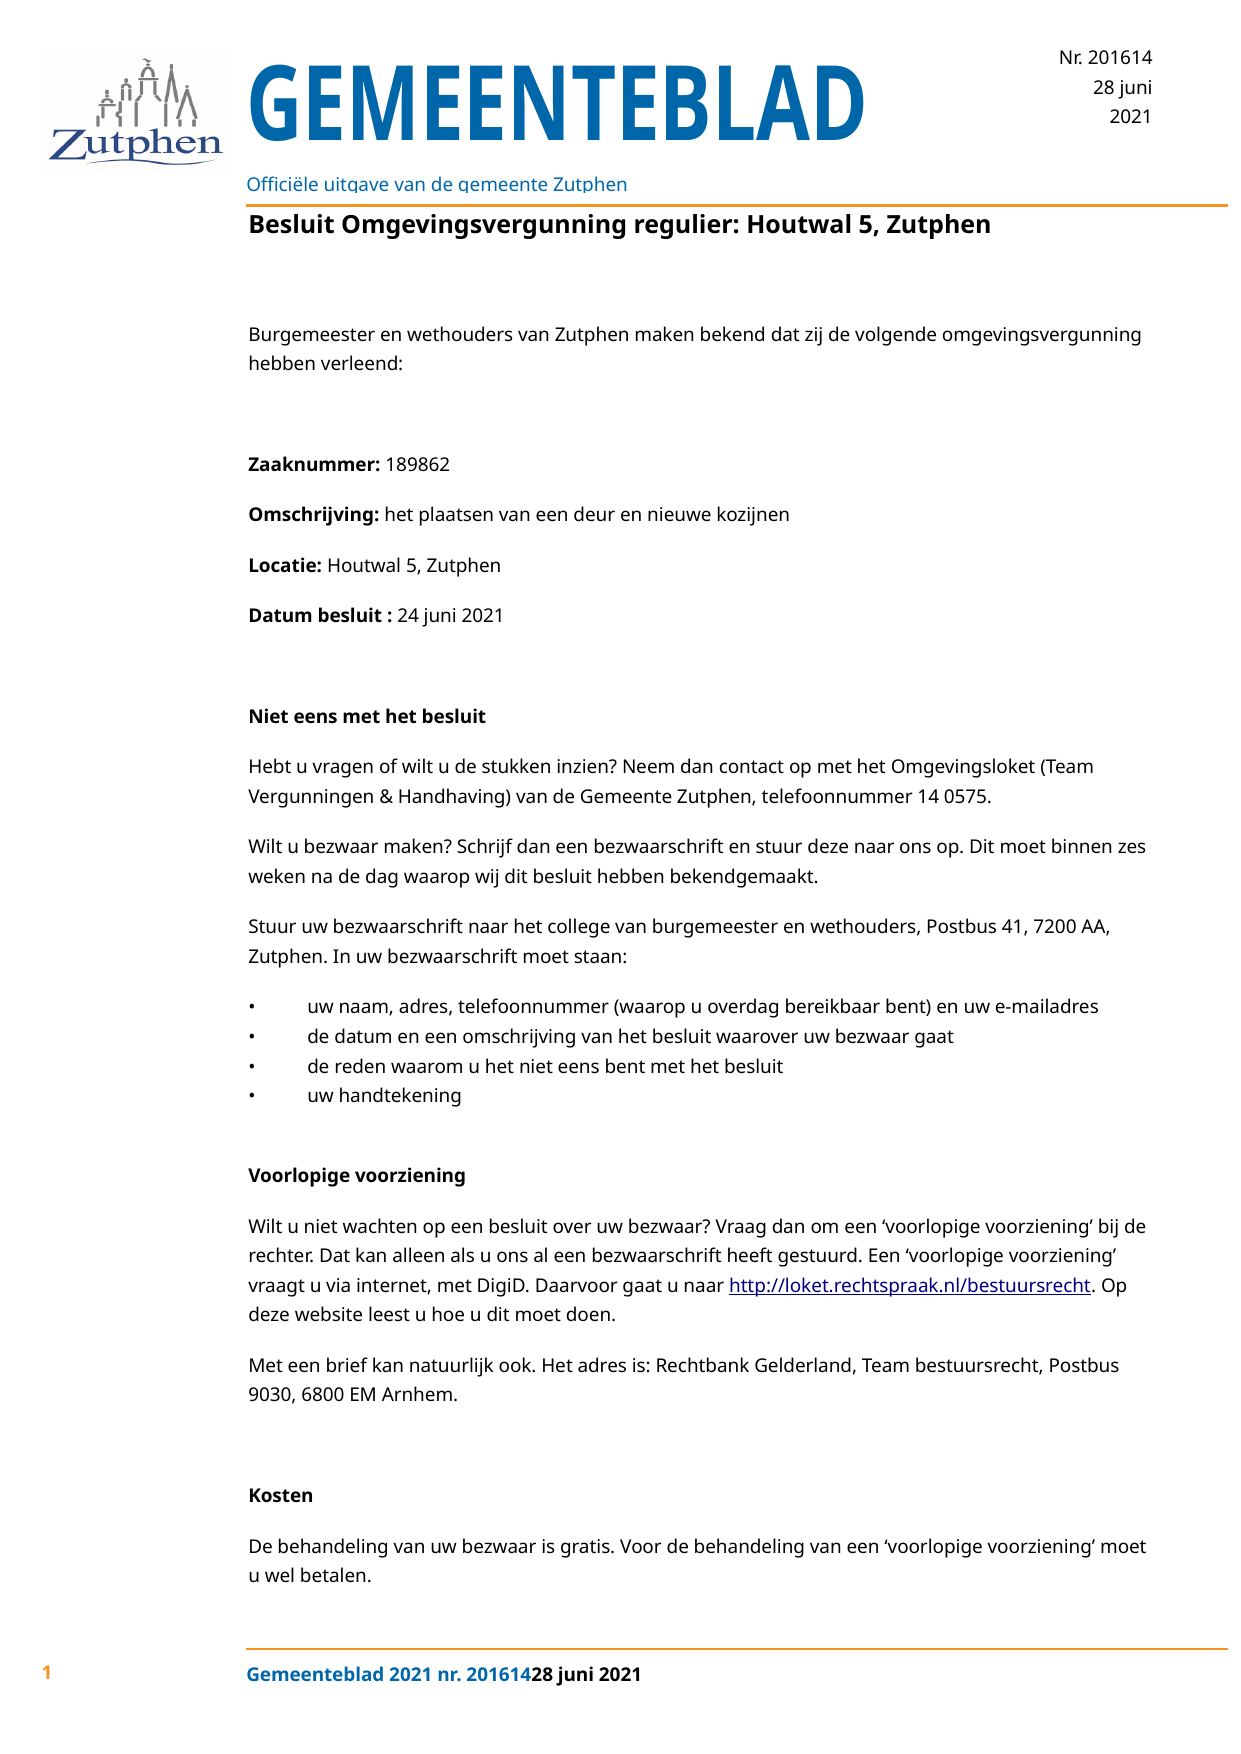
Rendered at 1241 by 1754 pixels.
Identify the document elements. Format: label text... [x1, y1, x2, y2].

text Kosten [248, 1482, 1152, 1508]
text Wilt u bezwaar maken? Schrijf dan een bezwaarschrift en stuur deze naar ons op. Dit moet binnen zes weken na de dag waarop wij dit besluit hebben bekendgemaakt. [248, 834, 1152, 889]
text Burgemeester en wethouders van Zutphen maken bekend dat zij de volgende omgevingsvergunning hebben verleend: [248, 321, 1152, 376]
text Besluit Omgevingsvergunning regulier: Houtwal 5, Zutphen [248, 207, 1152, 241]
list de reden waarom u het niet eens bent met het besluit [248, 1053, 1152, 1078]
text De behandeling van uw bezwaar is gratis. Voor de behandeling van een ‘voorlopige voorziening’ moet u wel betalen. [248, 1533, 1152, 1588]
text Hebt u vragen of wilt u de stukken inzien? Neem dan contact op met het Omgevingsloket (Team Vergunningen & Handhaving) van de Gemeente Zutphen, telefoonnummer 14 0575. [248, 754, 1152, 809]
list uw naam, adres, telefoonnummer (waarop u overdag bereikbaar bent) en uw e-mailadres [248, 994, 1152, 1019]
text Voorlopige voorziening [248, 1162, 1152, 1188]
text Stuur uw bezwaarschrift naar het college van burgemeester en wethouders, Postbus 41, 7200 AA, Zutphen. In uw bezwaarschrift moet staan: [248, 914, 1152, 969]
text Zaaknummer: 189862 [248, 451, 1152, 477]
text Datum besluit : 24 juni 2021 [248, 602, 1152, 628]
text Met een brief kan natuurlijk ook. Het adres is: Rechtbank Gelderland, Team bestuursrecht, Postbus 9030, 6800 EM Arnhem. [248, 1352, 1152, 1407]
picture [41, 47, 231, 172]
list de datum en een omschrijving van het besluit waarover uw bezwaar gaat [248, 1023, 1152, 1049]
text Wilt u niet wachten op een besluit over uw bezwaar? Vraag dan om een ‘voorlopige voorziening’ bij de rechter. Dat kan alleen als u ons al een bezwaarschrift heeft gestuurd. Een ‘voorlopige voorziening’ vraagt u via internet, met DigiD. Daarvoor gaat u naar http://loket.rechtspraak.nl/bestuursrecht. Op deze website leest u hoe u dit moet doen. [248, 1213, 1152, 1327]
list uw handtekening [248, 1082, 1152, 1108]
text Omschrijving: het plaatsen van een deur en nieuwe kozijnen [248, 502, 1152, 527]
text Niet eens met het besluit [248, 703, 1152, 729]
text Locatie: Houtwal 5, Zutphen [248, 552, 1152, 578]
